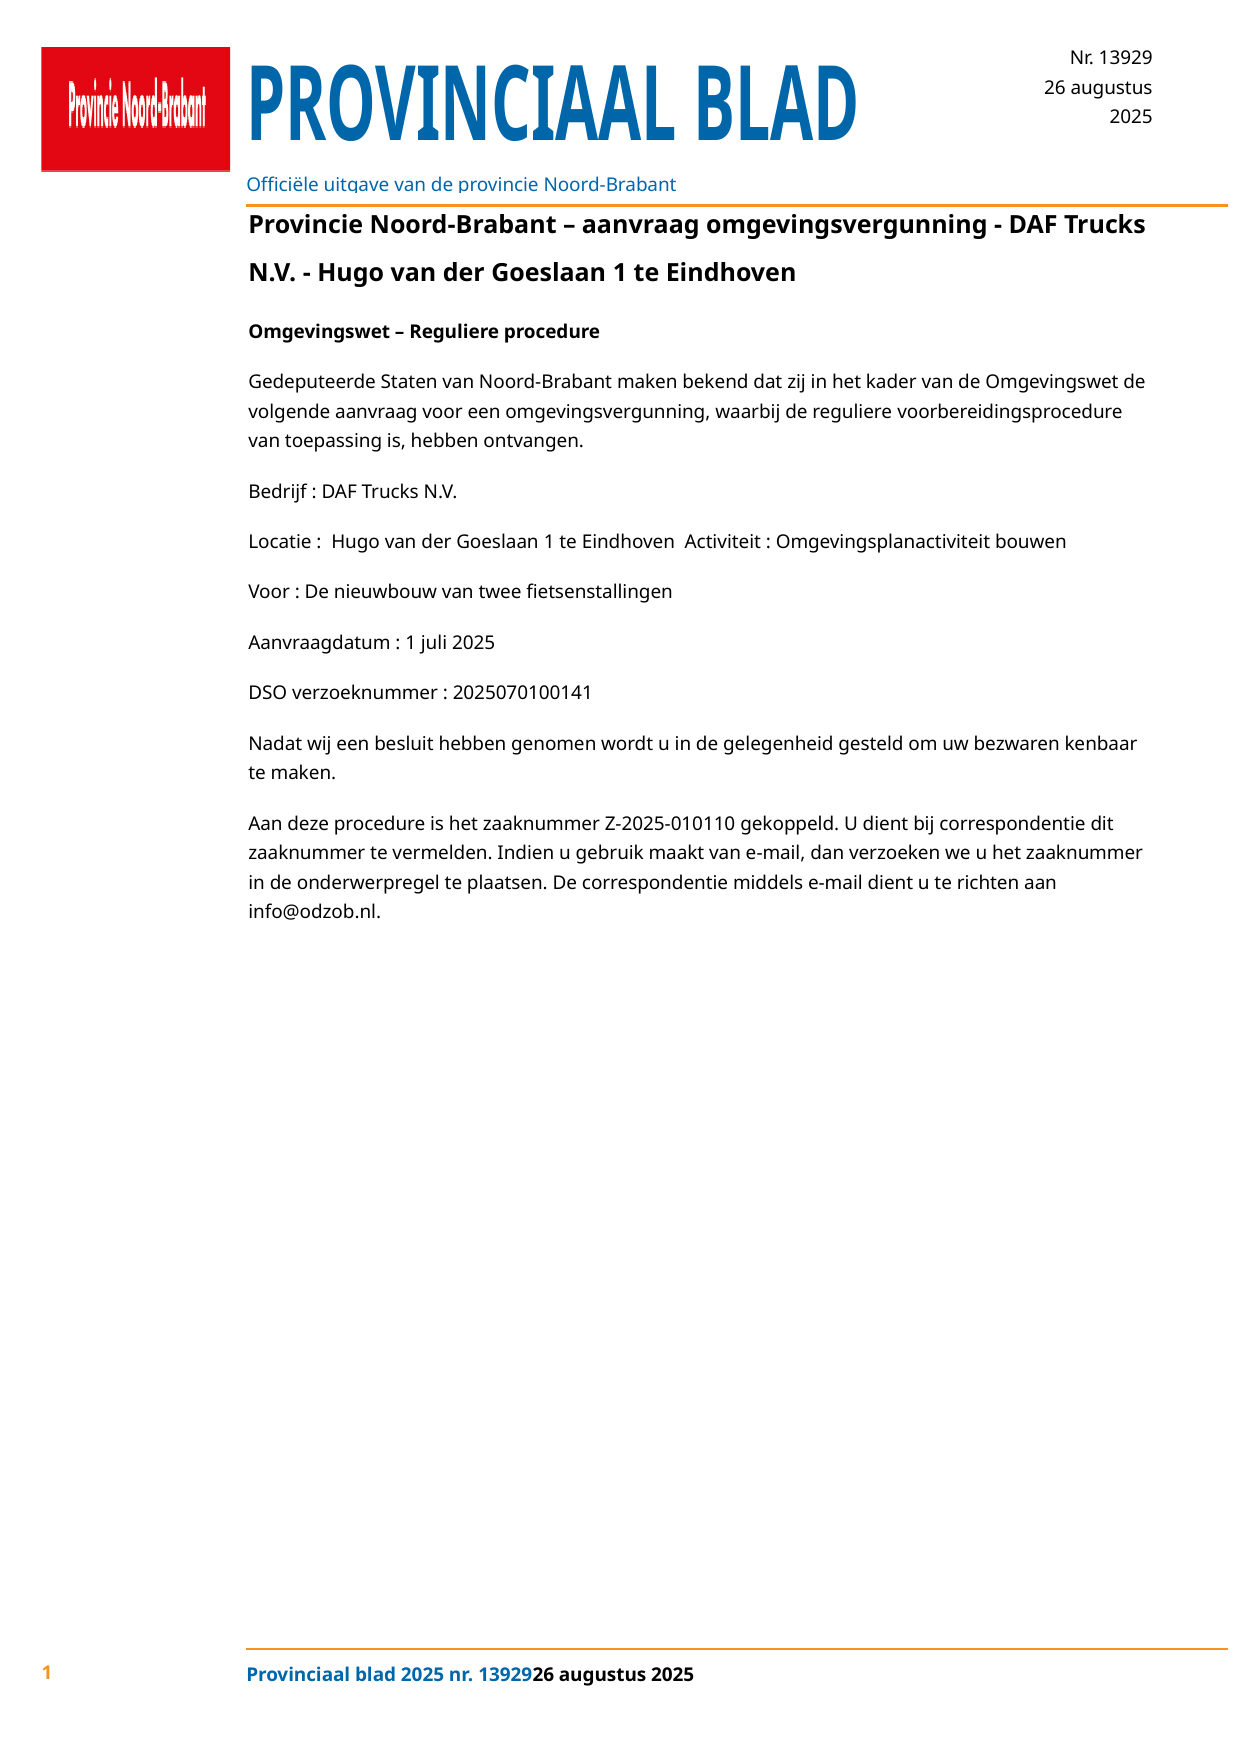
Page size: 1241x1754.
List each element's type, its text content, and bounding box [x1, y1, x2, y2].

text Bedrijf : DAF Trucks N.V. [248, 478, 1152, 504]
text Provincie Noord-Brabant – aanvraag omgevingsvergunning - DAF Trucks N.V. - Hugo van der Goeslaan 1​ te Eindhoven [248, 207, 1152, 288]
text DSO verzoeknummer : 2025070100141 [248, 679, 1152, 705]
text Nadat wij een besluit hebben genomen wordt u in de gelegenheid gesteld om uw bezwaren kenbaar te maken. [248, 730, 1152, 785]
text Aanvraagdatum : 1 juli 2025 [248, 629, 1152, 655]
text Locatie : ​ Hugo van der Goeslaan 1​ te Eindhoven Activiteit : Omgevingsplanactiviteit bouwen [248, 528, 1152, 554]
picture [41, 47, 231, 172]
text Gedeputeerde Staten van Noord-Brabant maken bekend dat zij in het kader van de Omgevingswet de volgende aanvraag voor een omgevingsvergunning, waarbij de reguliere voorbereidingsprocedure van toepassing is, hebben ontvangen. [248, 368, 1152, 453]
text Omgevingswet – Reguliere procedure [248, 318, 1152, 344]
text Voor : De nieuwbouw van twee fietsenstallingen [248, 579, 1152, 604]
text Aan deze procedure is het zaaknummer Z-2025-010110 gekoppeld. U dient bij correspondentie dit zaaknummer te vermelden. Indien u gebruik maakt van e-mail, dan verzoeken we u het zaaknummer in de onderwerpregel te plaatsen. De correspondentie middels e-mail dient u te richten aan info@odzob.nl. [248, 810, 1152, 924]
